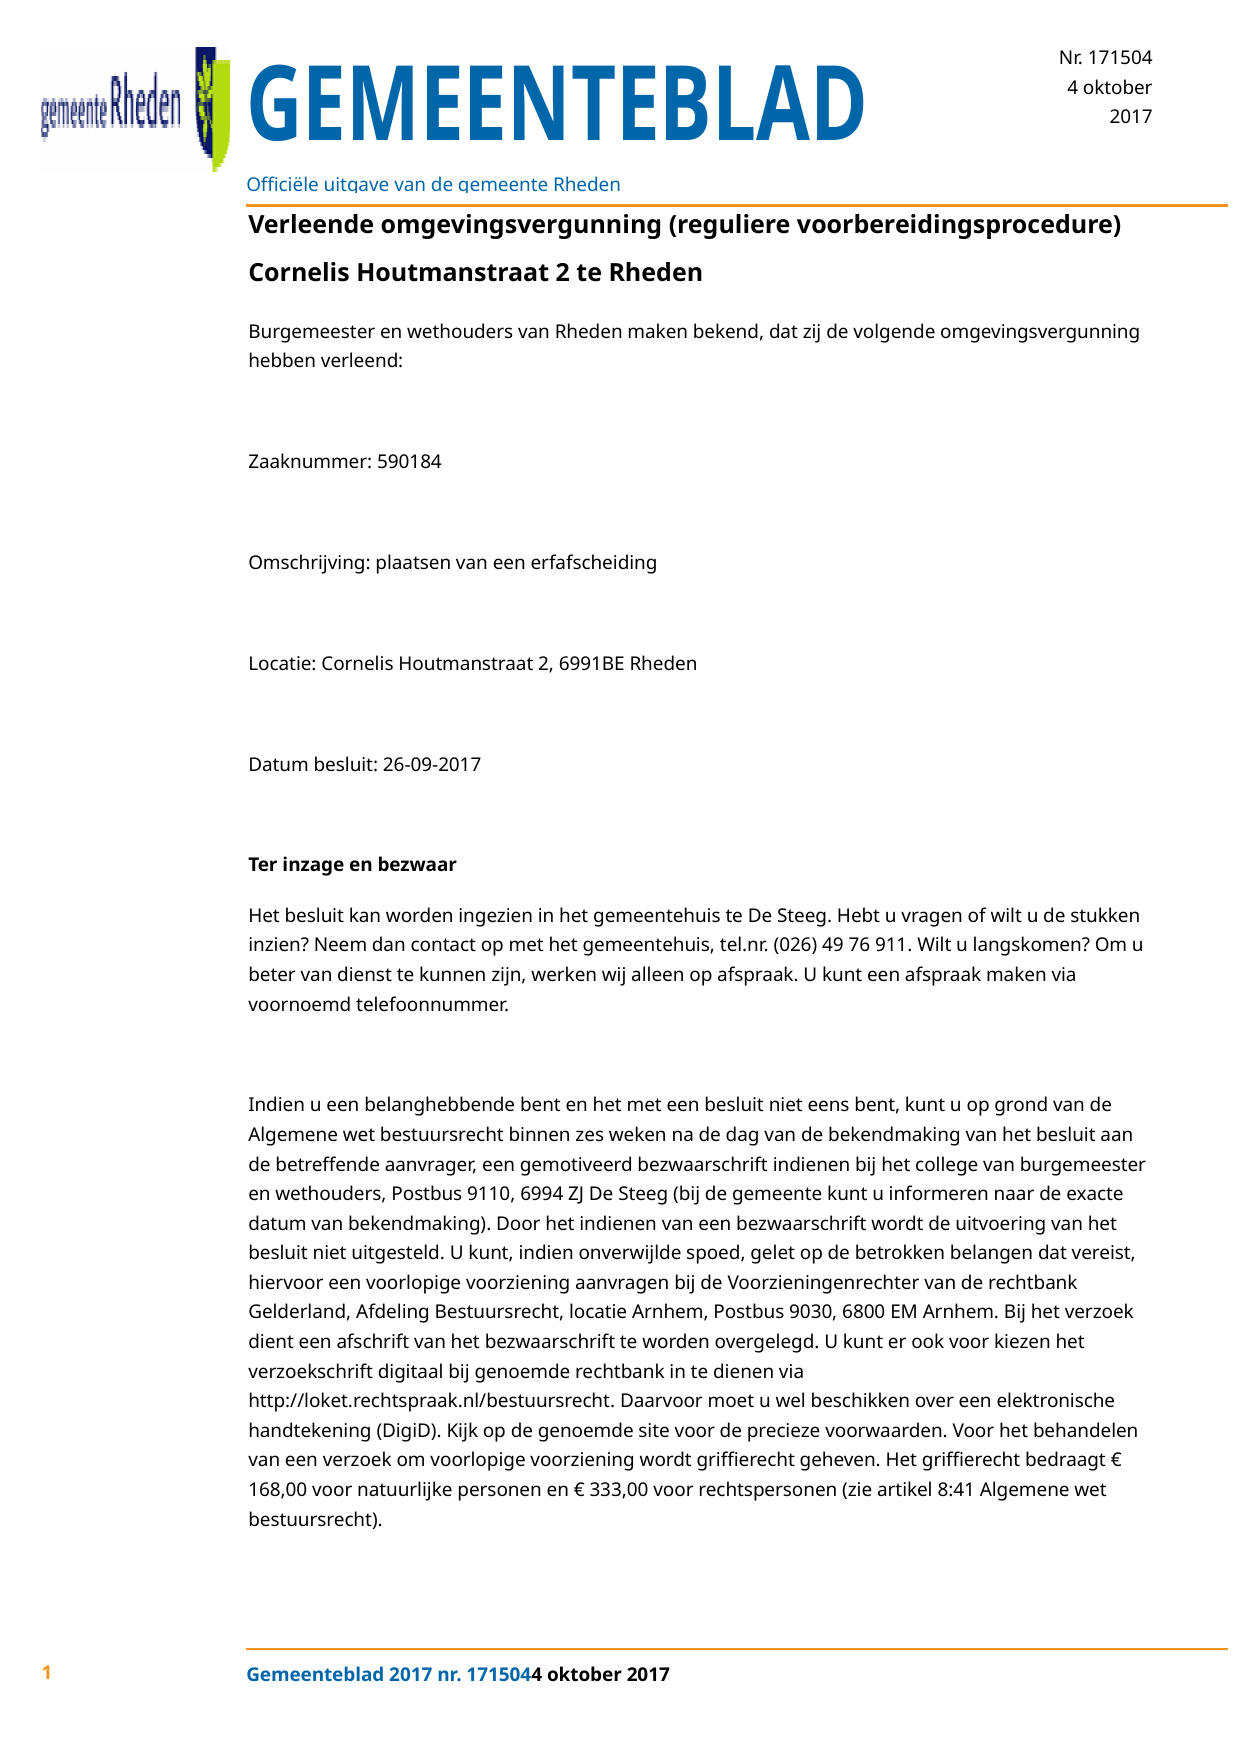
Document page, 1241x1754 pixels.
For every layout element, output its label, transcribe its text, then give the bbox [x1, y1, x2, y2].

text Het besluit kan worden ingezien in het gemeentehuis te De Steeg. Hebt u vragen of wilt u de stukken inzien? Neem dan contact op met het gemeentehuis, tel.nr. (026) 49 76 911. Wilt u langskomen? Om u beter van dienst te kunnen zijn, werken wij alleen op afspraak. U kunt een afspraak maken via voornoemd telefoonnummer. [248, 902, 1152, 1017]
text Indien u een belanghebbende bent en het met een besluit niet eens bent, kunt u op grond van de Algemene wet bestuursrecht binnen zes weken na de dag van de bekendmaking van het besluit aan de betreffende aanvrager, een gemotiveerd bezwaarschrift indienen bij het college van burgemeester en wethouders, Postbus 9110, 6994 ZJ De Steeg (bij de gemeente kunt u informeren naar de exacte datum van bekendmaking). Door het indienen van een bezwaarschrift wordt de uitvoering van het besluit niet uitgesteld. U kunt, indien onverwijlde spoed, gelet op de betrokken belangen dat vereist, hiervoor een voorlopige voorziening aanvragen bij de Voorzieningenrechter van de rechtbank Gelderland, Afdeling Bestuursrecht, locatie Arnhem, Postbus 9030, 6800 EM Arnhem. Bij het verzoek dient een afschrift van het bezwaarschrift te worden overgelegd. U kunt er ook voor kiezen het verzoekschrift digitaal bij genoemde rechtbank in te dienen via http://loket.rechtspraak.nl/bestuursrecht. Daarvoor moet u wel beschikken over een elektronische handtekening (DigiD). Kijk op de genoemde site voor de precieze voorwaarden. Voor het behandelen van een verzoek om voorlopige voorziening wordt griffierecht geheven. Het griffierecht bedraagt € 168,00 voor natuurlijke personen en € 333,00 voor rechtspersonen (zie artikel 8:41 Algemene wet bestuursrecht). [248, 1092, 1152, 1532]
text Omschrijving: plaatsen van een erfafscheiding [248, 549, 1152, 575]
text Datum besluit: 26-09-2017 [248, 751, 1152, 777]
picture [41, 47, 231, 172]
text Verleende omgevingsvergunning (reguliere voorbereidingsprocedure) Cornelis Houtmanstraat 2 te Rheden [248, 207, 1152, 288]
text Burgemeester en wethouders van Rheden maken bekend, dat zij de volgende omgevingsvergunning hebben verleend: [248, 318, 1152, 373]
text Ter inzage en bezwaar [248, 852, 1152, 877]
text Locatie: Cornelis Houtmanstraat 2, 6991BE Rheden [248, 650, 1152, 676]
text Zaaknummer: 590184 [248, 448, 1152, 474]
